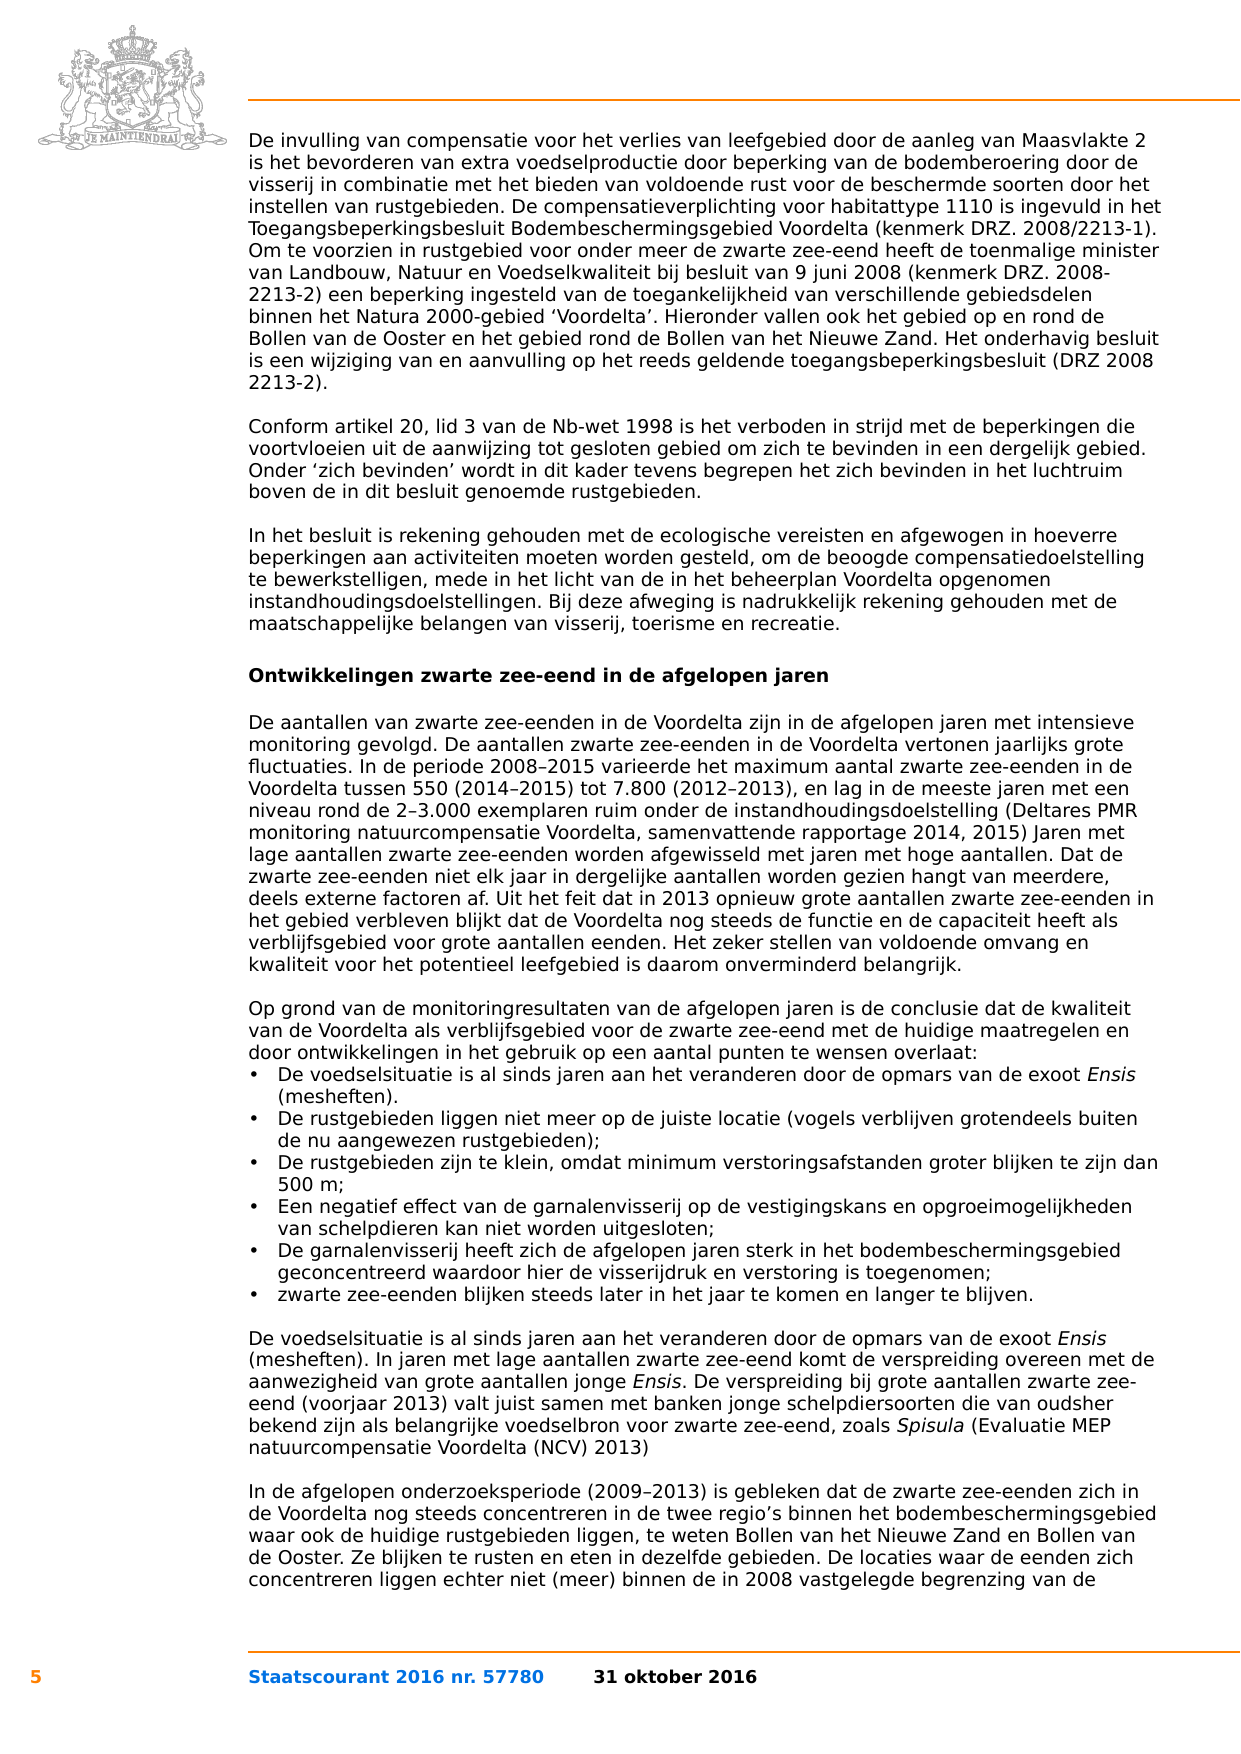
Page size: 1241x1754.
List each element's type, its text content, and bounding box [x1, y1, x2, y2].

text De aantallen van zwarte zee-eenden in de Voordelta zijn in de afgelopen jaren met intensieve monitoring gevolgd. De aantallen zwarte zee-eenden in de Voordelta vertonen jaarlijks grote fluctuaties. In de periode 2008–2015 varieerde het maximum aantal zwarte zee-eenden in de Voordelta tussen 550 (2014–2015) tot 7.800 (2012–2013), en lag in de meeste jaren met een niveau rond de 2–3.000 exemplaren ruim onder de instandhoudingsdoelstelling (Deltares PMR monitoring natuurcompensatie Voordelta, samenvattende rapportage 2014, 2015) Jaren met lage aantallen zwarte zee-eenden worden afgewisseld met jaren met hoge aantallen. Dat de zwarte zee-eenden niet elk jaar in dergelijke aantallen worden gezien hangt van meerdere, deels externe factoren af. Uit het feit dat in 2013 opnieuw grote aantallen zwarte zee-eenden in het gebied verbleven blijkt dat de Voordelta nog steeds de functie en de capaciteit heeft als verblijfsgebied voor grote aantallen eenden. Het zeker stellen van voldoende omvang en kwaliteit voor het potentieel leefgebied is daarom onverminderd belangrijk. [248, 712, 1163, 976]
text De voedselsituatie is al sinds jaren aan het veranderen door de opmars van de exoot Ensis (mesheften). In jaren met lage aantallen zwarte zee-eend komt de verspreiding overeen met de aanwezigheid van grote aantallen jonge Ensis. De verspreiding bij grote aantallen zwarte zee-eend (voorjaar 2013) valt juist samen met banken jonge schelpdiersoorten die van oudsher bekend zijn als belangrijke voedselbron voor zwarte zee-eend, zoals Spisula (Evaluatie MEP natuurcompensatie Voordelta (NCV) 2013) [248, 1327, 1163, 1459]
text • De garnalenvisserij heeft zich de afgelopen jaren sterk in het bodembeschermingsgebied geconcentreerd waardoor hier de visserijdruk en verstoring is toegenomen; [248, 1239, 1163, 1283]
text De invulling van compensatie voor het verlies van leefgebied door de aanleg van Maasvlakte 2 is het bevorderen van extra voedselproductie door beperking van de bodemberoering door de visserij in combinatie met het bieden van voldoende rust voor de beschermde soorten door het instellen van rustgebieden. De compensatieverplichting voor habitattype 1110 is ingevuld in het Toegangsbeperkingsbesluit Bodembeschermingsgebied Voordelta (kenmerk DRZ. 2008/2213-1). Om te voorzien in rustgebied voor onder meer de zwarte zee-eend heeft de toenmalige minister van Landbouw, Natuur en Voedselkwaliteit bij besluit van 9 juni 2008 (kenmerk DRZ. 2008-2213-2) een beperking ingesteld van de toegankelijkheid van verschillende gebiedsdelen binnen het Natura 2000-gebied ‘Voordelta’. Hieronder vallen ook het gebied op en rond de Bollen van de Ooster en het gebied rond de Bollen van het Nieuwe Zand. Het onderhavig besluit is een wijziging van en aanvulling op het reeds geldende toegangsbeperkingsbesluit (DRZ 2008 2213-2). [248, 130, 1163, 394]
text • De voedselsituatie is al sinds jaren aan het veranderen door de opmars van de exoot Ensis (mesheften). [248, 1064, 1163, 1108]
text • Een negatief effect van de garnalenvisserij op de vestigingskans en opgroeimogelijkheden van schelpdieren kan niet worden uitgesloten; [248, 1196, 1163, 1239]
subtitle Ontwikkelingen zwarte zee-eend in de afgelopen jaren [248, 665, 1163, 687]
text • zwarte zee-eenden blijken steeds later in het jaar te komen en langer te blijven. [248, 1283, 1163, 1306]
text Conform artikel 20, lid 3 van de Nb-wet 1998 is het verboden in strijd met de beperkingen die voortvloeien uit de aanwijzing tot gesloten gebied om zich te bevinden in een dergelijk gebied. Onder ‘zich bevinden’ wordt in dit kader tevens begrepen het zich bevinden in het luchtruim boven de in dit besluit genoemde rustgebieden. [248, 416, 1163, 503]
text • De rustgebieden liggen niet meer op de juiste locatie (vogels verblijven grotendeels buiten de nu aangewezen rustgebieden); [248, 1108, 1163, 1152]
text In de afgelopen onderzoeksperiode (2009–2013) is gebleken dat de zwarte zee-eenden zich in de Voordelta nog steeds concentreren in de twee regio’s binnen het bodembeschermingsgebied waar ook de huidige rustgebieden liggen, te weten Bollen van het Nieuwe Zand en Bollen van de Ooster. Ze blijken te rusten en eten in dezelfde gebieden. De locaties waar de eenden zich concentreren liggen echter niet (meer) binnen de in 2008 vastgelegde begrenzing van de [248, 1481, 1163, 1591]
picture [38, 25, 227, 150]
text Op grond van de monitoringresultaten van de afgelopen jaren is de conclusie dat de kwaliteit van de Voordelta als verblijfsgebied voor de zwarte zee-eend met de huidige maatregelen en door ontwikkelingen in het gebruik op een aantal punten te wensen overlaat: [248, 998, 1163, 1064]
text In het besluit is rekening gehouden met de ecologische vereisten en afgewogen in hoeverre beperkingen aan activiteiten moeten worden gesteld, om de beoogde compensatiedoelstelling te bewerkstelligen, mede in het licht van de in het beheerplan Voordelta opgenomen instandhoudingsdoelstellingen. Bij deze afweging is nadrukkelijk rekening gehouden met de maatschappelijke belangen van visserij, toerisme en recreatie. [248, 525, 1163, 635]
text • De rustgebieden zijn te klein, omdat minimum verstoringsafstanden groter blijken te zijn dan 500 m; [248, 1152, 1163, 1196]
